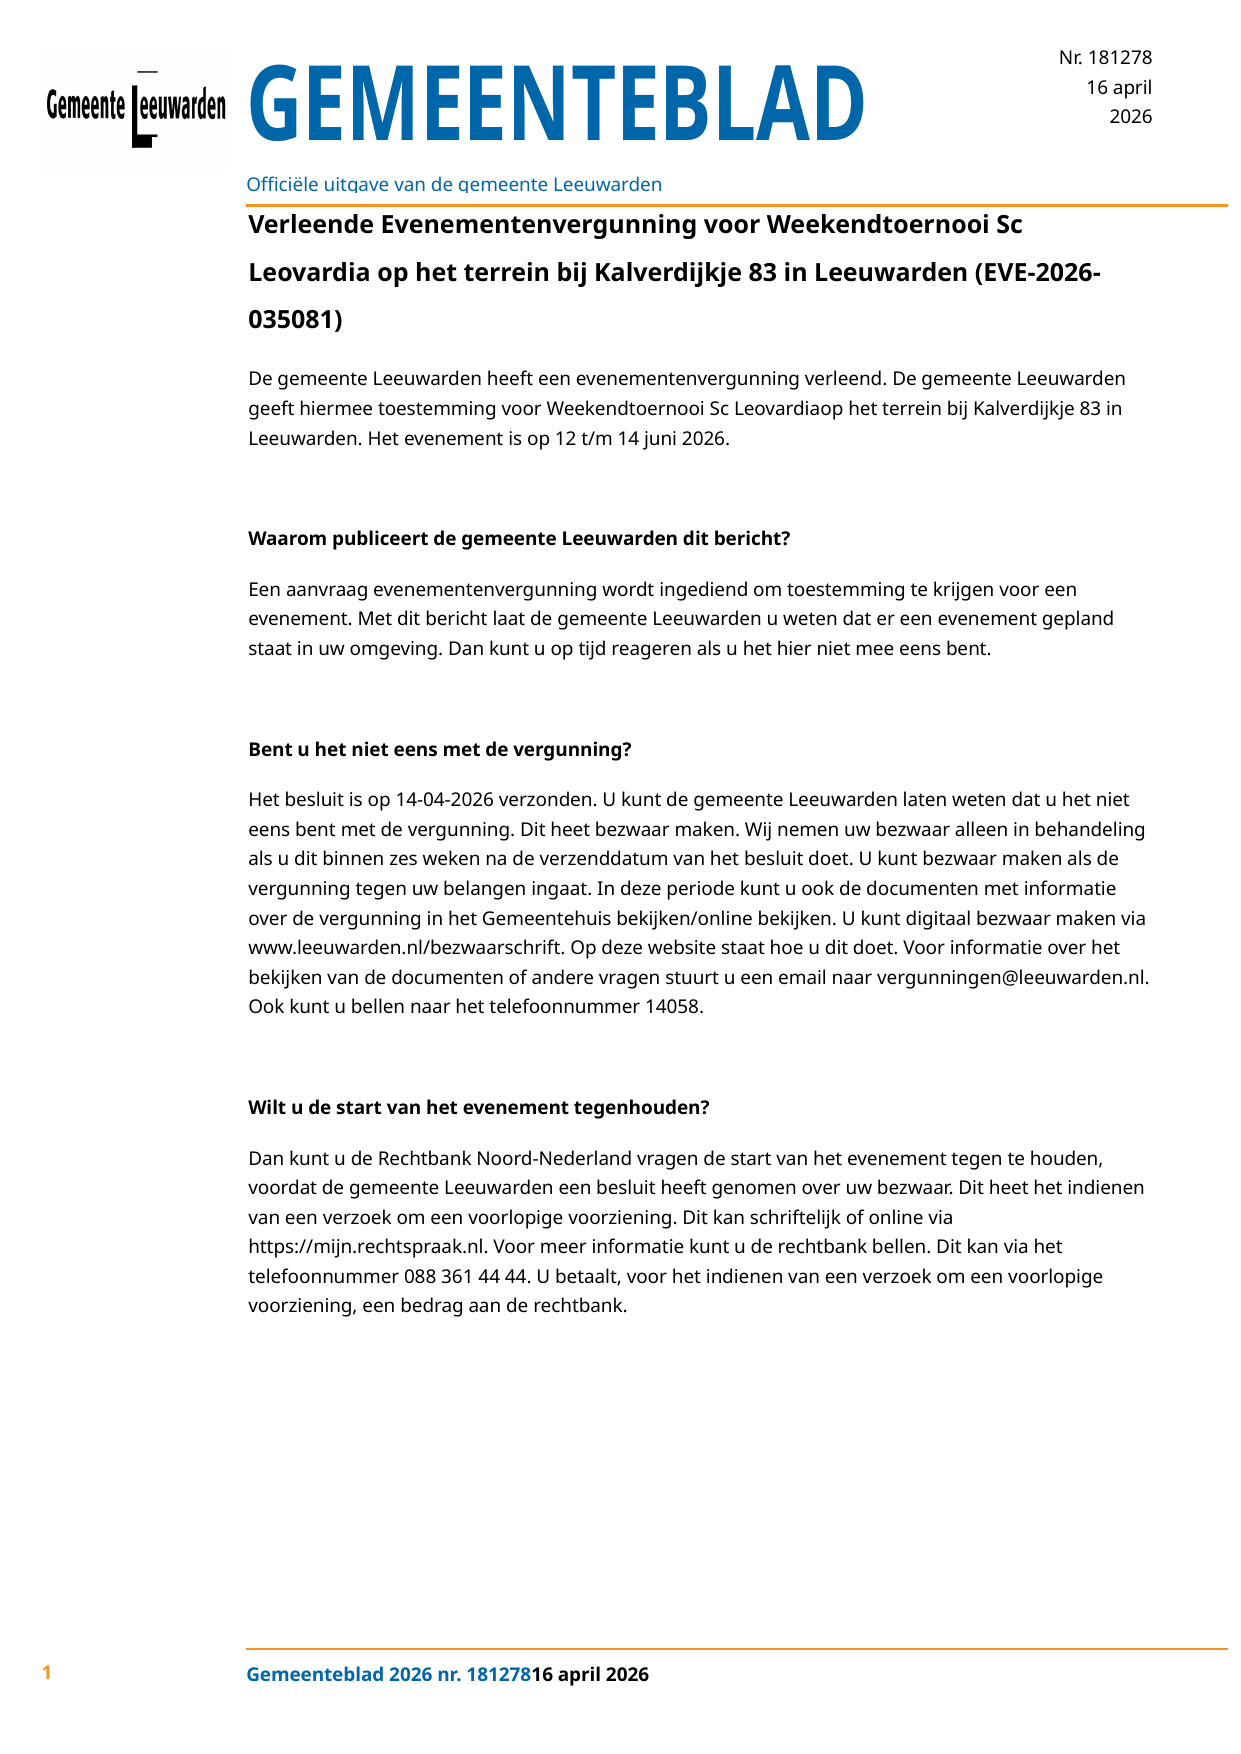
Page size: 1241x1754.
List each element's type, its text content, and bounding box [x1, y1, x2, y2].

text Een aanvraag evenementenvergunning wordt ingediend om toestemming te krijgen voor een evenement. Met dit bericht laat de gemeente Leeuwarden u weten dat er een evenement gepland staat in uw omgeving. Dan kunt u op tijd reageren als u het hier niet mee eens bent. [248, 576, 1152, 661]
text Verleende Evenementenvergunning voor Weekendtoernooi Sc Leovardia op het terrein bij Kalverdijkje 83 in Leeuwarden (EVE-2026-035081) [248, 207, 1152, 336]
text Het besluit is op 14-04-2026 verzonden. U kunt de gemeente Leeuwarden laten weten dat u het niet eens bent met de vergunning. Dit heet bezwaar maken. Wij nemen uw bezwaar alleen in behandeling als u dit binnen zes weken na de verzenddatum van het besluit doet. U kunt bezwaar maken als de vergunning tegen uw belangen ingaat. In deze periode kunt u ook de documenten met informatie over de vergunning in het Gemeentehuis bekijken/online bekijken. U kunt digitaal bezwaar maken via www.leeuwarden.nl/bezwaarschrift. Op deze website staat hoe u dit doet. Voor informatie over het bekijken van de documenten of andere vragen stuurt u een email naar vergunningen@leeuwarden.nl. Ook kunt u bellen naar het telefoonnummer 14058. [248, 786, 1152, 1019]
text Bent u het niet eens met de vergunning? [248, 736, 1152, 762]
picture [41, 47, 231, 172]
text Dan kunt u de Rechtbank Noord-Nederland vragen de start van het evenement tegen te houden, voordat de gemeente Leeuwarden een besluit heeft genomen over uw bezwaar. Dit heet het indienen van een verzoek om een voorlopige voorziening. Dit kan schriftelijk of online via https://mijn.rechtspraak.nl. Voor meer informatie kunt u de rechtbank bellen. Dit kan via het telefoonnummer 088 361 44 44. U betaalt, voor het indienen van een verzoek om een voorlopige voorziening, een bedrag aan de rechtbank. [248, 1145, 1152, 1318]
text Wilt u de start van het evenement tegenhouden? [248, 1094, 1152, 1120]
text De gemeente Leeuwarden heeft een evenementenvergunning verleend. De gemeente Leeuwarden geeft hiermee toestemming voor Weekendtoernooi Sc Leovardiaop het terrein bij Kalverdijkje 83 in Leeuwarden. Het evenement is op 12 t/m 14 juni 2026. [248, 366, 1152, 450]
text Waarom publiceert de gemeente Leeuwarden dit bericht? [248, 526, 1152, 551]
